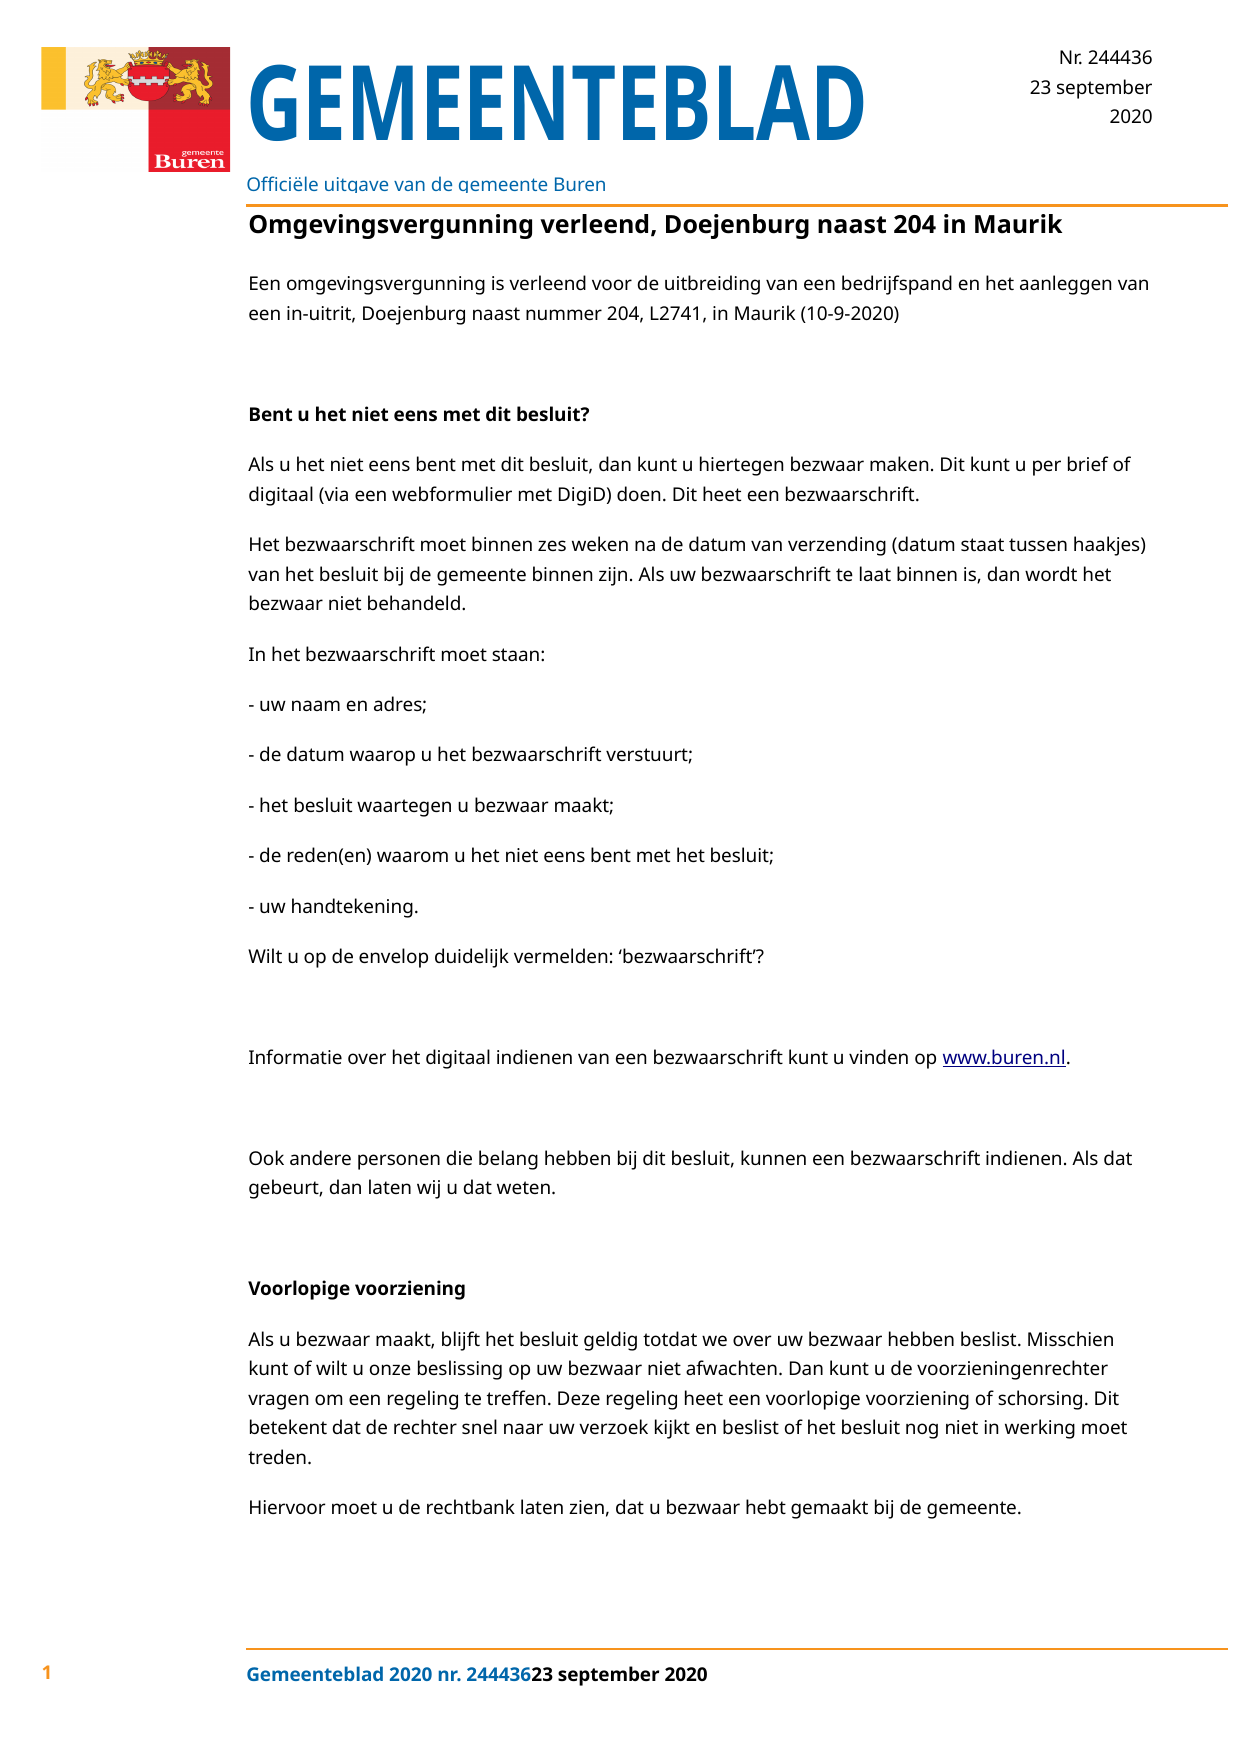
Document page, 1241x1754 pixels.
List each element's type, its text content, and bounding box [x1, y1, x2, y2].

text Als u het niet eens bent met dit besluit, dan kunt u hiertegen bezwaar maken. Dit kunt u per brief of digitaal (via een webformulier met DigiD) doen. Dit heet een bezwaarschrift. [248, 451, 1152, 506]
text Ook andere personen die belang hebben bij dit besluit, kunnen een bezwaarschrift indienen. Als dat gebeurt, dan laten wij u dat weten. [248, 1145, 1152, 1200]
text Het bezwaarschrift moet binnen zes weken na de datum van verzending (datum staat tussen haakjes) van het besluit bij de gemeente binnen zijn. Als uw bezwaarschrift te laat binnen is, dan wordt het bezwaar niet behandeld. [248, 531, 1152, 616]
text Omgevingsvergunning verleend, Doejenburg naast 204 in Maurik [248, 207, 1152, 241]
text - het besluit waartegen u bezwaar maakt; [248, 792, 1152, 818]
text - uw naam en adres; [248, 691, 1152, 717]
text Een omgevingsvergunning is verleend voor de uitbreiding van een bedrijfspand en het aanleggen van een in-uitrit, Doejenburg naast nummer 204, L2741, in Maurik (10-9-2020) [248, 270, 1152, 326]
text Wilt u op de envelop duidelijk vermelden: ‘bezwaarschrift’? [248, 943, 1152, 969]
picture [41, 47, 231, 172]
text - de reden(en) waarom u het niet eens bent met het besluit; [248, 842, 1152, 868]
text Bent u het niet eens met dit besluit? [248, 401, 1152, 426]
text Hiervoor moet u de rechtbank laten zien, dat u bezwaar hebt gemaakt bij de gemeente. [248, 1494, 1152, 1520]
text - uw handtekening. [248, 893, 1152, 918]
text In het bezwaarschrift moet staan: [248, 641, 1152, 666]
text Voorlopige voorziening [248, 1275, 1152, 1301]
text - de datum waarop u het bezwaarschrift verstuurt; [248, 742, 1152, 767]
text Informatie over het digitaal indienen van een bezwaarschrift kunt u vinden op www.buren.nl. [248, 1044, 1152, 1070]
text Als u bezwaar maakt, blijft het besluit geldig totdat we over uw bezwaar hebben beslist. Misschien kunt of wilt u onze beslissing op uw bezwaar niet afwachten. Dan kunt u de voorzieningenrechter vragen om een regeling te treffen. Deze regeling heet een voorlopige voorziening of schorsing. Dit betekent dat de rechter snel naar uw verzoek kijkt en beslist of het besluit nog niet in werking moet treden. [248, 1326, 1152, 1470]
